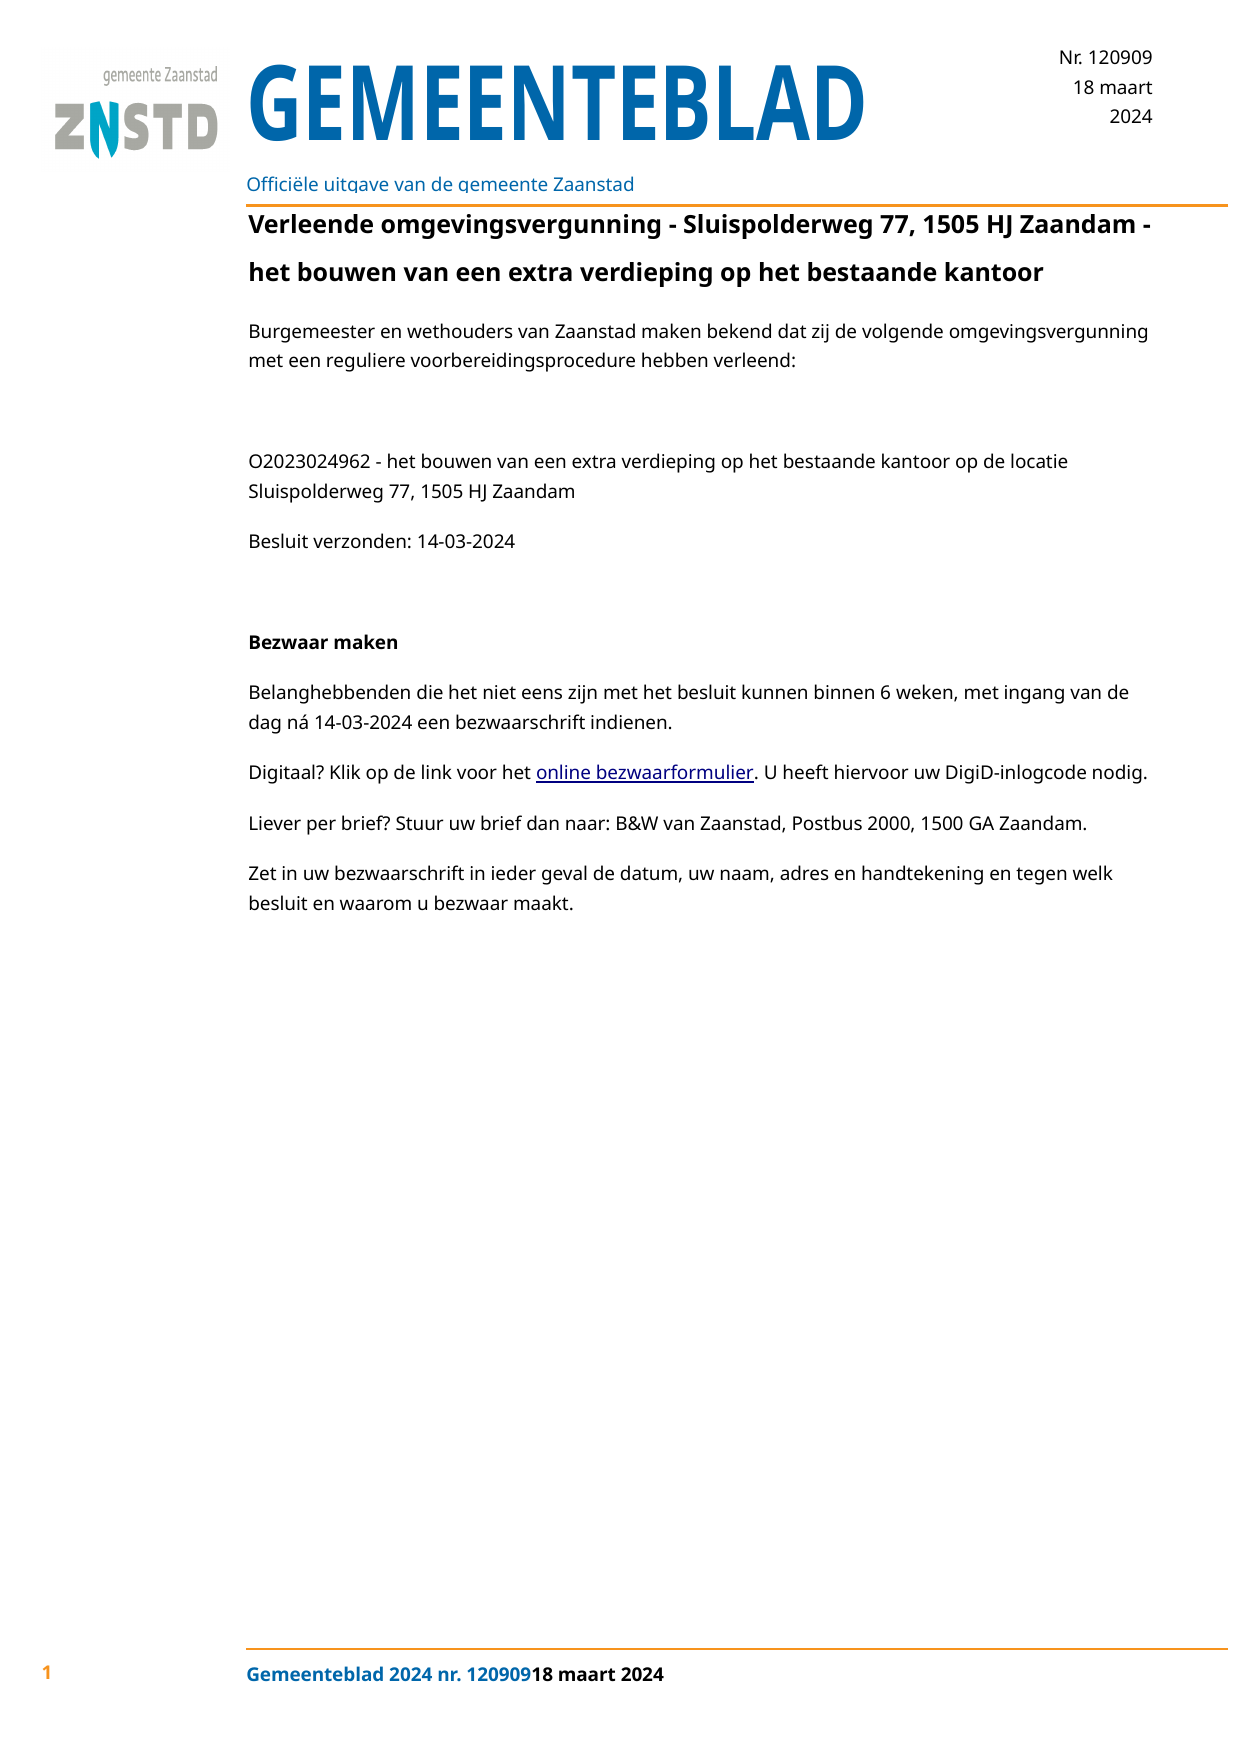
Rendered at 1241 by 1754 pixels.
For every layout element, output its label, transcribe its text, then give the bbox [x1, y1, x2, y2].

text Belanghebbenden die het niet eens zijn met het besluit kunnen binnen 6 weken, met ingang van de dag ná 14-03-2024 een bezwaarschrift indienen. [248, 679, 1152, 735]
picture [41, 47, 231, 172]
text Bezwaar maken [248, 629, 1152, 655]
text Digitaal? Klik op de link voor het online bezwaarformulier. U heeft hiervoor uw DigiD-inlogcode nodig. [248, 759, 1152, 785]
text Liever per brief? Stuur uw brief dan naar: B&W van Zaanstad, Postbus 2000, 1500 GA Zaandam. [248, 810, 1152, 836]
text Besluit verzonden: 14-03-2024 [248, 528, 1152, 554]
text Verleende omgevingsvergunning - Sluispolderweg 77, 1505 HJ Zaandam - het bouwen van een extra verdieping op het bestaande kantoor [248, 207, 1152, 288]
text Zet in uw bezwaarschrift in ieder geval de datum, uw naam, adres en handtekening en tegen welk besluit en waarom u bezwaar maakt. [248, 860, 1152, 916]
text Burgemeester en wethouders van Zaanstad maken bekend dat zij de volgende omgevingsvergunning met een reguliere voorbereidingsprocedure hebben verleend: [248, 318, 1152, 373]
text O2023024962 - het bouwen van een extra verdieping op het bestaande kantoor op de locatie Sluispolderweg 77, 1505 HJ Zaandam [248, 448, 1152, 504]
